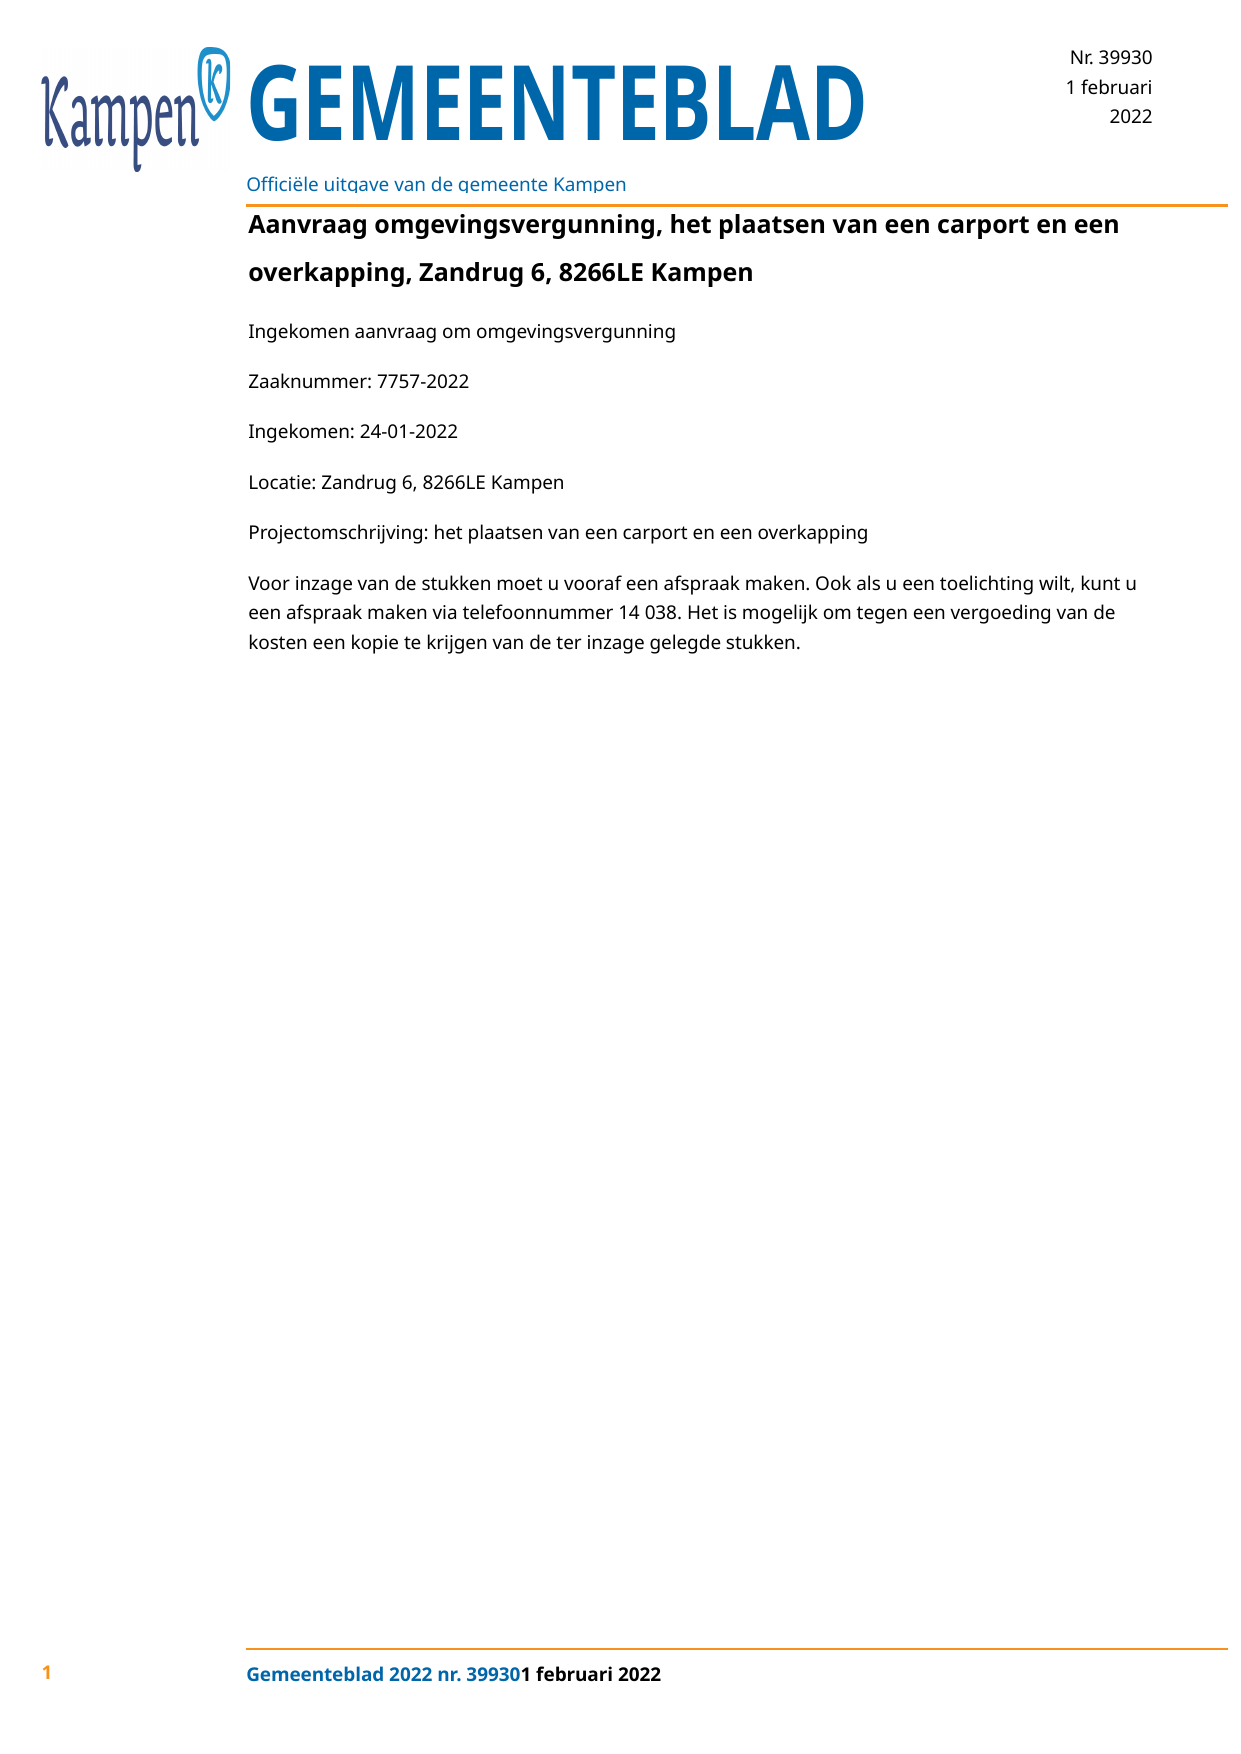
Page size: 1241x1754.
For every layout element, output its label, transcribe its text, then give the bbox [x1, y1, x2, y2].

text Ingekomen: 24-01-2022 [248, 419, 1152, 444]
text Ingekomen aanvraag om omgevingsvergunning [248, 318, 1152, 344]
text Projectomschrijving: het plaatsen van een carport en een overkapping [248, 519, 1152, 545]
text Voor inzage van de stukken moet u vooraf een afspraak maken. Ook als u een toelichting wilt, kunt u een afspraak maken via telefoonnummer 14 038. Het is mogelijk om tegen een vergoeding van de kosten een kopie te krijgen van de ter inzage gelegde stukken. [248, 570, 1152, 655]
picture [41, 47, 231, 172]
text Zaaknummer: 7757-2022 [248, 368, 1152, 394]
text Aanvraag omgevingsvergunning, het plaatsen van een carport en een overkapping, Zandrug 6, 8266LE Kampen [248, 207, 1152, 288]
text Locatie: Zandrug 6, 8266LE Kampen [248, 469, 1152, 495]
